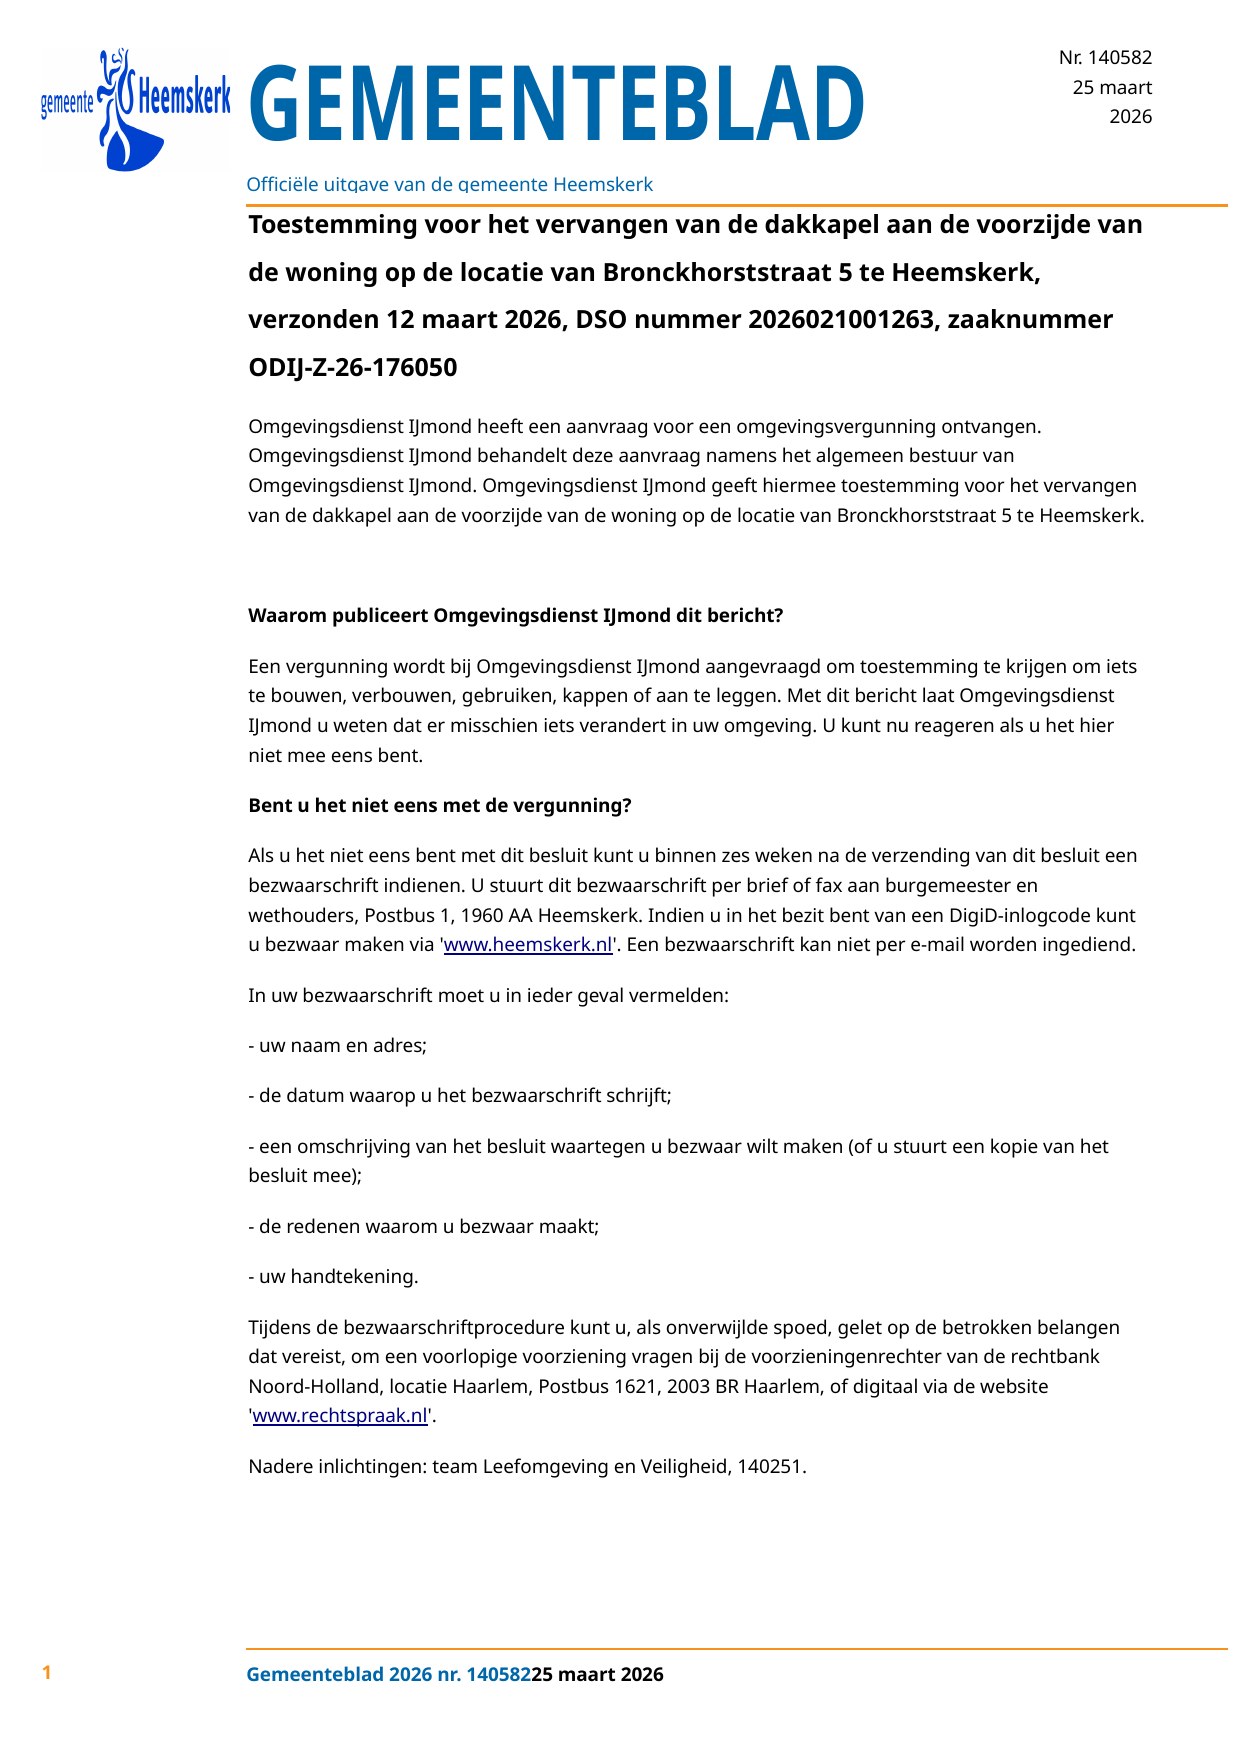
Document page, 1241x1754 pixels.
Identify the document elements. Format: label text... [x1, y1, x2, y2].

text - uw naam en adres; [248, 1032, 1152, 1058]
picture [41, 47, 231, 172]
text In uw bezwaarschrift moet u in ieder geval vermelden: [248, 982, 1152, 1008]
text Omgevingsdienst IJmond heeft een aanvraag voor een omgevingsvergunning ontvangen. Omgevingsdienst IJmond behandelt deze aanvraag namens het algemeen bestuur van Omgevingsdienst IJmond. Omgevingsdienst IJmond geeft hiermee toestemming voor het vervangen van de dakkapel aan de voorzijde van de woning op de locatie van Bronckhorststraat 5 te Heemskerk. [248, 413, 1152, 528]
text Tijdens de bezwaarschriftprocedure kunt u, als onverwijlde spoed, gelet op de betrokken belangen dat vereist, om een voorlopige voorziening vragen bij de voorzieningenrechter van de rechtbank Noord-Holland, locatie Haarlem, Postbus 1621, 2003 BR Haarlem, of digitaal via de website 'www.rechtspraak.nl'. [248, 1314, 1152, 1428]
text Een vergunning wordt bij Omgevingsdienst IJmond aangevraagd om toestemming te krijgen om iets te bouwen, verbouwen, gebruiken, kappen of aan te leggen. Met dit bericht laat Omgevingsdienst IJmond u weten dat er misschien iets verandert in uw omgeving. U kunt nu reageren als u het hier niet mee eens bent. [248, 653, 1152, 768]
text - de datum waarop u het bezwaarschrift schrijft; [248, 1083, 1152, 1108]
text Als u het niet eens bent met dit besluit kunt u binnen zes weken na de verzending van dit besluit een bezwaarschrift indienen. U stuurt dit bezwaarschrift per brief of fax aan burgemeester en wethouders, Postbus 1, 1960 AA Heemskerk. Indien u in het bezit bent van een DigiD-inlogcode kunt u bezwaar maken via 'www.heemskerk.nl'. Een bezwaarschrift kan niet per e-mail worden ingediend. [248, 843, 1152, 957]
text - uw handtekening. [248, 1263, 1152, 1289]
text Bent u het niet eens met de vergunning? [248, 792, 1152, 818]
text - een omschrijving van het besluit waartegen u bezwaar wilt maken (of u stuurt een kopie van het besluit mee); [248, 1133, 1152, 1188]
text Toestemming voor het vervangen van de dakkapel aan de voorzijde van de woning op de locatie van Bronckhorststraat 5 te Heemskerk, verzonden 12 maart 2026, DSO nummer 2026021001263, zaaknummer ODIJ-Z-26-176050 [248, 207, 1152, 384]
text Waarom publiceert Omgevingsdienst IJmond dit bericht? [248, 603, 1152, 628]
text - de redenen waarom u bezwaar maakt; [248, 1213, 1152, 1239]
text Nadere inlichtingen: team Leefomgeving en Veiligheid, 140251. [248, 1453, 1152, 1479]
